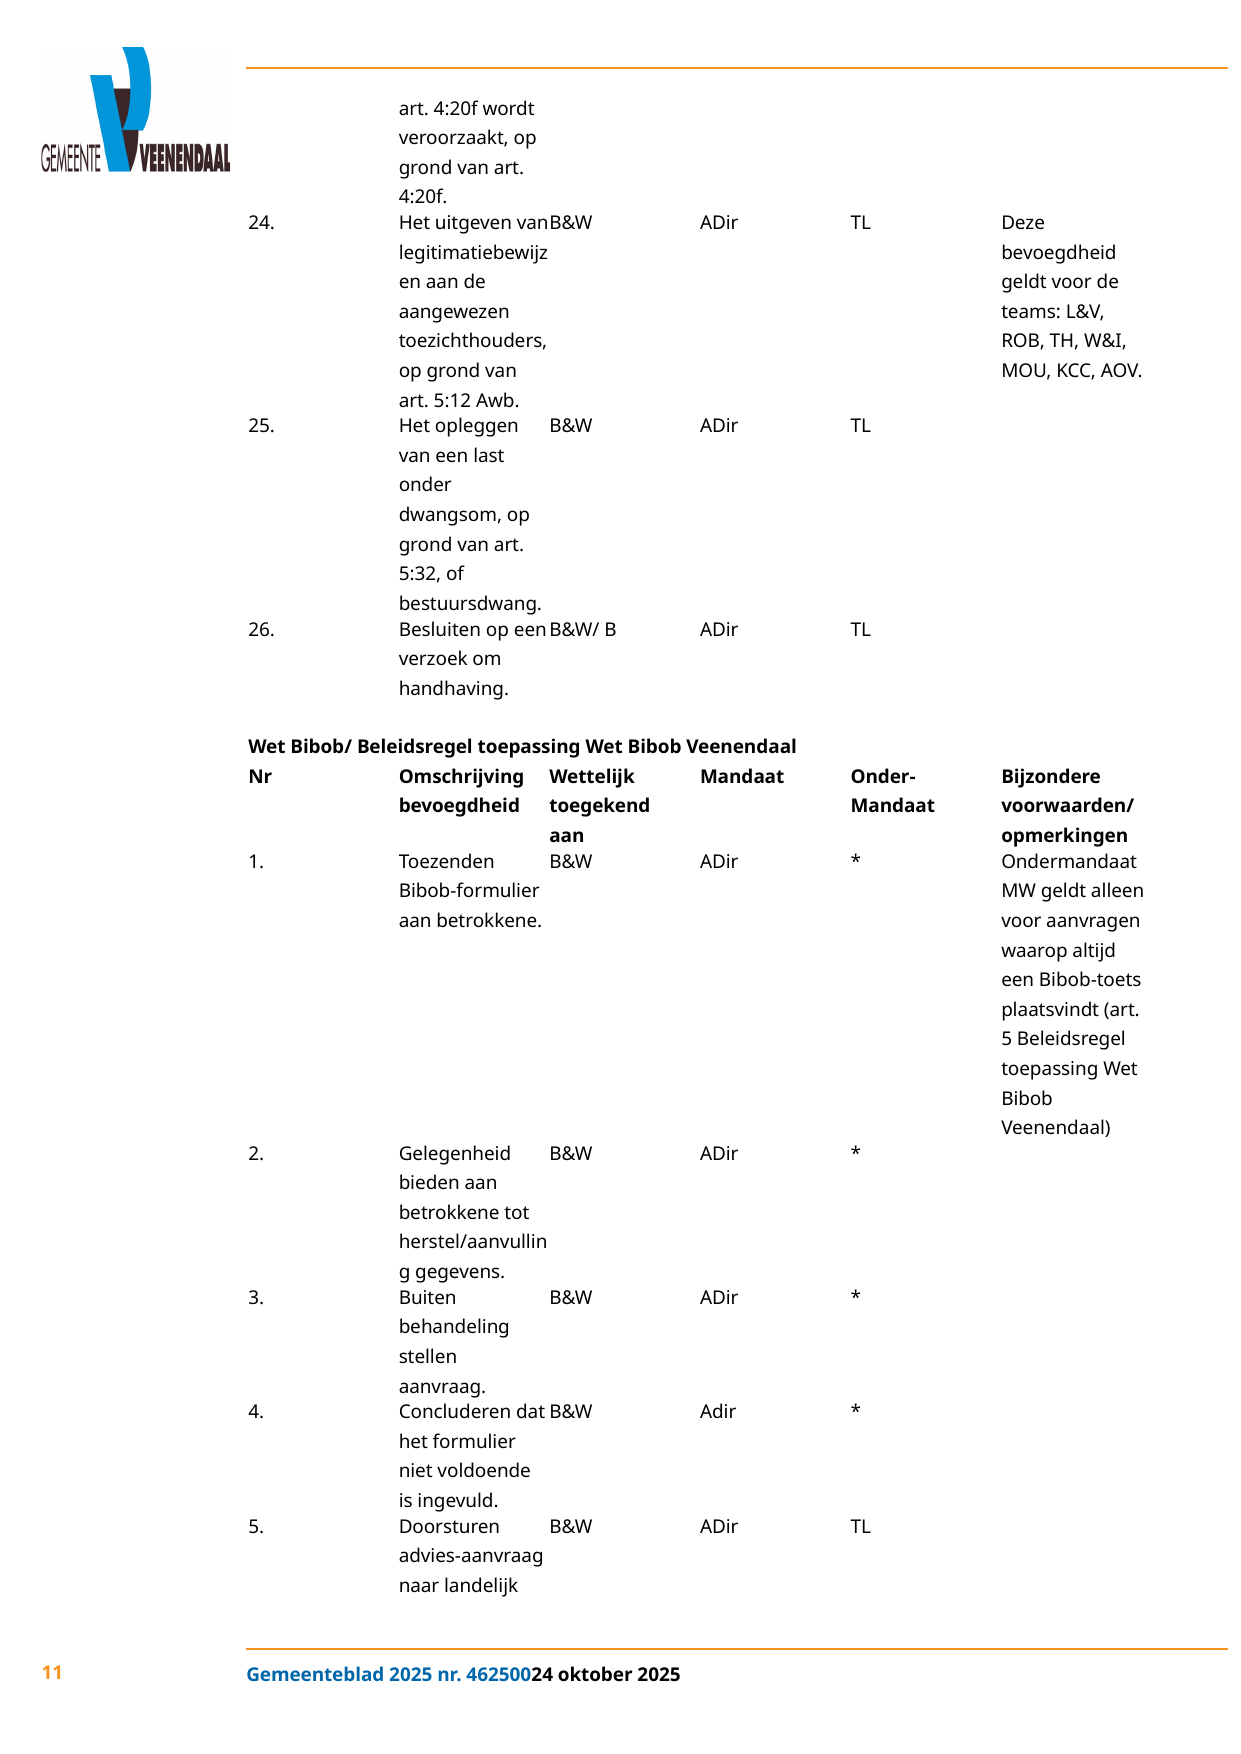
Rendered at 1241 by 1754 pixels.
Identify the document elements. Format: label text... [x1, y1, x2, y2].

table_header Onder- Mandaat [850, 763, 1001, 848]
table_cell [1001, 616, 1152, 701]
table_cell Het opleggen van een last onder dwangsom, op grond van art. 5:32, of bestuursdwang. [399, 413, 549, 616]
table_cell ADir [700, 848, 850, 1140]
table_cell 2. [248, 1140, 398, 1284]
table_cell ADir [700, 1513, 850, 1598]
table_cell B&W [549, 1140, 700, 1284]
table_cell [1001, 413, 1152, 616]
table_cell Het uitgeven van legitimatiebewijzen aan de aangewezen toezichthouders, op grond van art. 5:12 Awb. [399, 209, 549, 412]
table_cell * [850, 1399, 1001, 1513]
table_cell B&W/ B [549, 616, 700, 701]
table_cell TL [850, 413, 1001, 616]
table_cell [1001, 95, 1152, 209]
table_cell ADir [700, 209, 850, 412]
table_cell Buiten behandeling stellen aanvraag. [399, 1284, 549, 1398]
table_cell Concluderen dat het formulier niet voldoende is ingevuld. [399, 1399, 549, 1513]
table_cell * [850, 1284, 1001, 1398]
table_cell 3. [248, 1284, 398, 1398]
table_cell art. 4:20f wordt veroorzaakt, op grond van art. 4:20f. [399, 95, 549, 209]
table_cell 4. [248, 1399, 398, 1513]
table_cell [248, 209, 398, 412]
table_cell [850, 95, 1001, 209]
table_cell Toezenden Bibob-formulier aan betrokkene. [399, 848, 549, 1140]
table_cell [1001, 1399, 1152, 1513]
table_header Wettelijk toegekend aan [549, 763, 700, 848]
table_cell [248, 616, 398, 701]
table_header Mandaat [700, 763, 850, 848]
table_header Nr [248, 763, 398, 848]
picture [41, 47, 130, 172]
table_header Bijzondere voorwaarden/ opmerkingen [1001, 763, 1152, 848]
table_cell B&W [549, 848, 700, 1140]
table_cell TL [850, 1513, 1001, 1598]
table_cell B&W [549, 413, 700, 616]
table_cell B&W [549, 1399, 700, 1513]
table_cell TL [850, 209, 1001, 412]
table_cell ADir [700, 1284, 850, 1398]
table_cell B&W [549, 1513, 700, 1598]
table_cell ADir [700, 616, 850, 701]
table_cell Adir [700, 1399, 850, 1513]
table_cell [248, 95, 398, 209]
text Wet Bibob/ Beleidsregel toepassing Wet Bibob Veenendaal [248, 733, 1152, 759]
table_cell Deze bevoegdheid geldt voor de teams: L&V, ROB, TH, W&I, MOU, KCC, AOV. [1001, 209, 1152, 412]
table_cell B&W [549, 209, 700, 412]
table_cell ADir [700, 413, 850, 616]
table_cell TL [850, 616, 1001, 701]
table_cell Gelegenheid bieden aan betrokkene tot herstel/aanvulling gegevens. [399, 1140, 549, 1284]
table_cell ADir [700, 1140, 850, 1284]
picture [123, 47, 231, 172]
table_cell B&W [549, 1284, 700, 1398]
table_cell 5. [248, 1513, 398, 1598]
table_cell * [850, 1140, 1001, 1284]
table_cell [1001, 1513, 1152, 1598]
table_cell 1. [248, 848, 398, 1140]
table_cell [700, 95, 850, 209]
table_cell [248, 413, 398, 616]
table_cell * [850, 848, 1001, 1140]
table_cell Doorsturen advies-aanvraag naar landelijk [399, 1513, 549, 1598]
table_header Omschrijving bevoegdheid [399, 763, 549, 848]
table_cell [1001, 1284, 1152, 1398]
table_cell [1001, 1140, 1152, 1284]
table_cell Besluiten op een verzoek om handhaving. [399, 616, 549, 701]
table_cell [549, 95, 700, 209]
table_cell Ondermandaat MW geldt alleen voor aanvragen waarop altijd een Bibob-toets plaatsvindt (art. 5 Beleidsregel toepassing Wet Bibob Veenendaal) [1001, 848, 1152, 1140]
